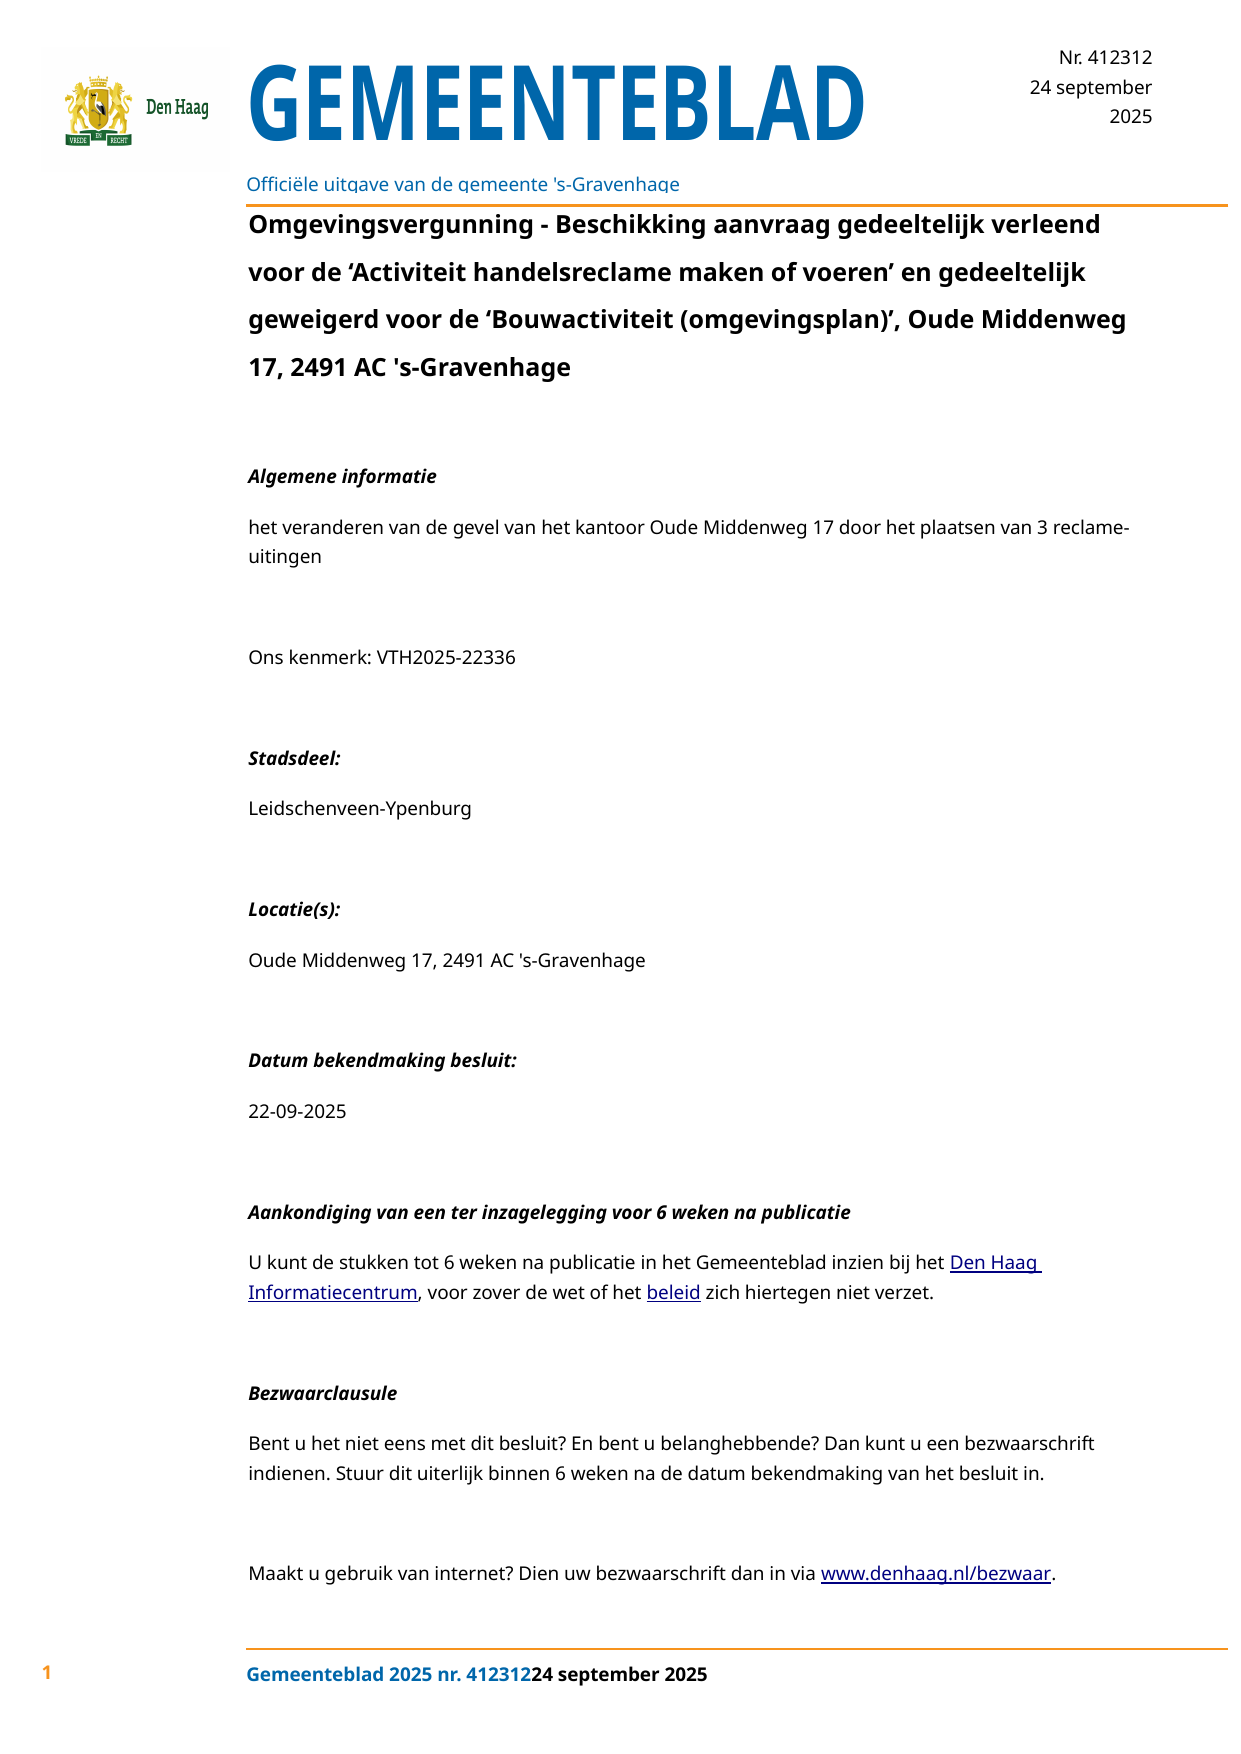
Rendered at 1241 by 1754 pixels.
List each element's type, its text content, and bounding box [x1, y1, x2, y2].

text 22-09-2025 [248, 1098, 1152, 1124]
text Omgevingsvergunning - Beschikking aanvraag gedeeltelijk verleend voor de ‘Activiteit handelsreclame maken of voeren’ en gedeeltelijk geweigerd voor de ‘Bouwactiviteit (omgevingsplan)’, Oude Middenweg 17, 2491 AC 's-Gravenhage [248, 207, 1152, 384]
text Aankondiging van een ter inzagelegging voor 6 weken na publicatie [248, 1199, 1152, 1225]
text Oude Middenweg 17, 2491 AC 's-Gravenhage [248, 947, 1152, 973]
text Ons kenmerk: VTH2025-22336 [248, 644, 1152, 670]
text het veranderen van de gevel van het kantoor Oude Middenweg 17 door het plaatsen van 3 reclame-uitingen [248, 514, 1152, 569]
text Bent u het niet eens met dit besluit? En bent u belanghebbende? Dan kunt u een bezwaarschrift indienen. Stuur dit uiterlijk binnen 6 weken na de datum bekendmaking van het besluit in. [248, 1430, 1152, 1486]
text U kunt de stukken tot 6 weken na publicatie in het Gemeenteblad inzien bij het Den Haag Informatiecentrum, voor zover de wet of het beleid zich hiertegen niet verzet. [248, 1249, 1152, 1305]
text Maakt u gebruik van internet? Dien uw bezwaarschrift dan in via www.denhaag.nl/bezwaar. [248, 1561, 1152, 1586]
text Bezwaarclausule [248, 1380, 1152, 1406]
picture [41, 47, 231, 172]
text Locatie(s): [248, 896, 1152, 922]
text Leidschenveen-Ypenburg [248, 796, 1152, 821]
text Datum bekendmaking besluit: [248, 1048, 1152, 1073]
text Stadsdeel: [248, 745, 1152, 771]
text Algemene informatie [248, 463, 1152, 489]
